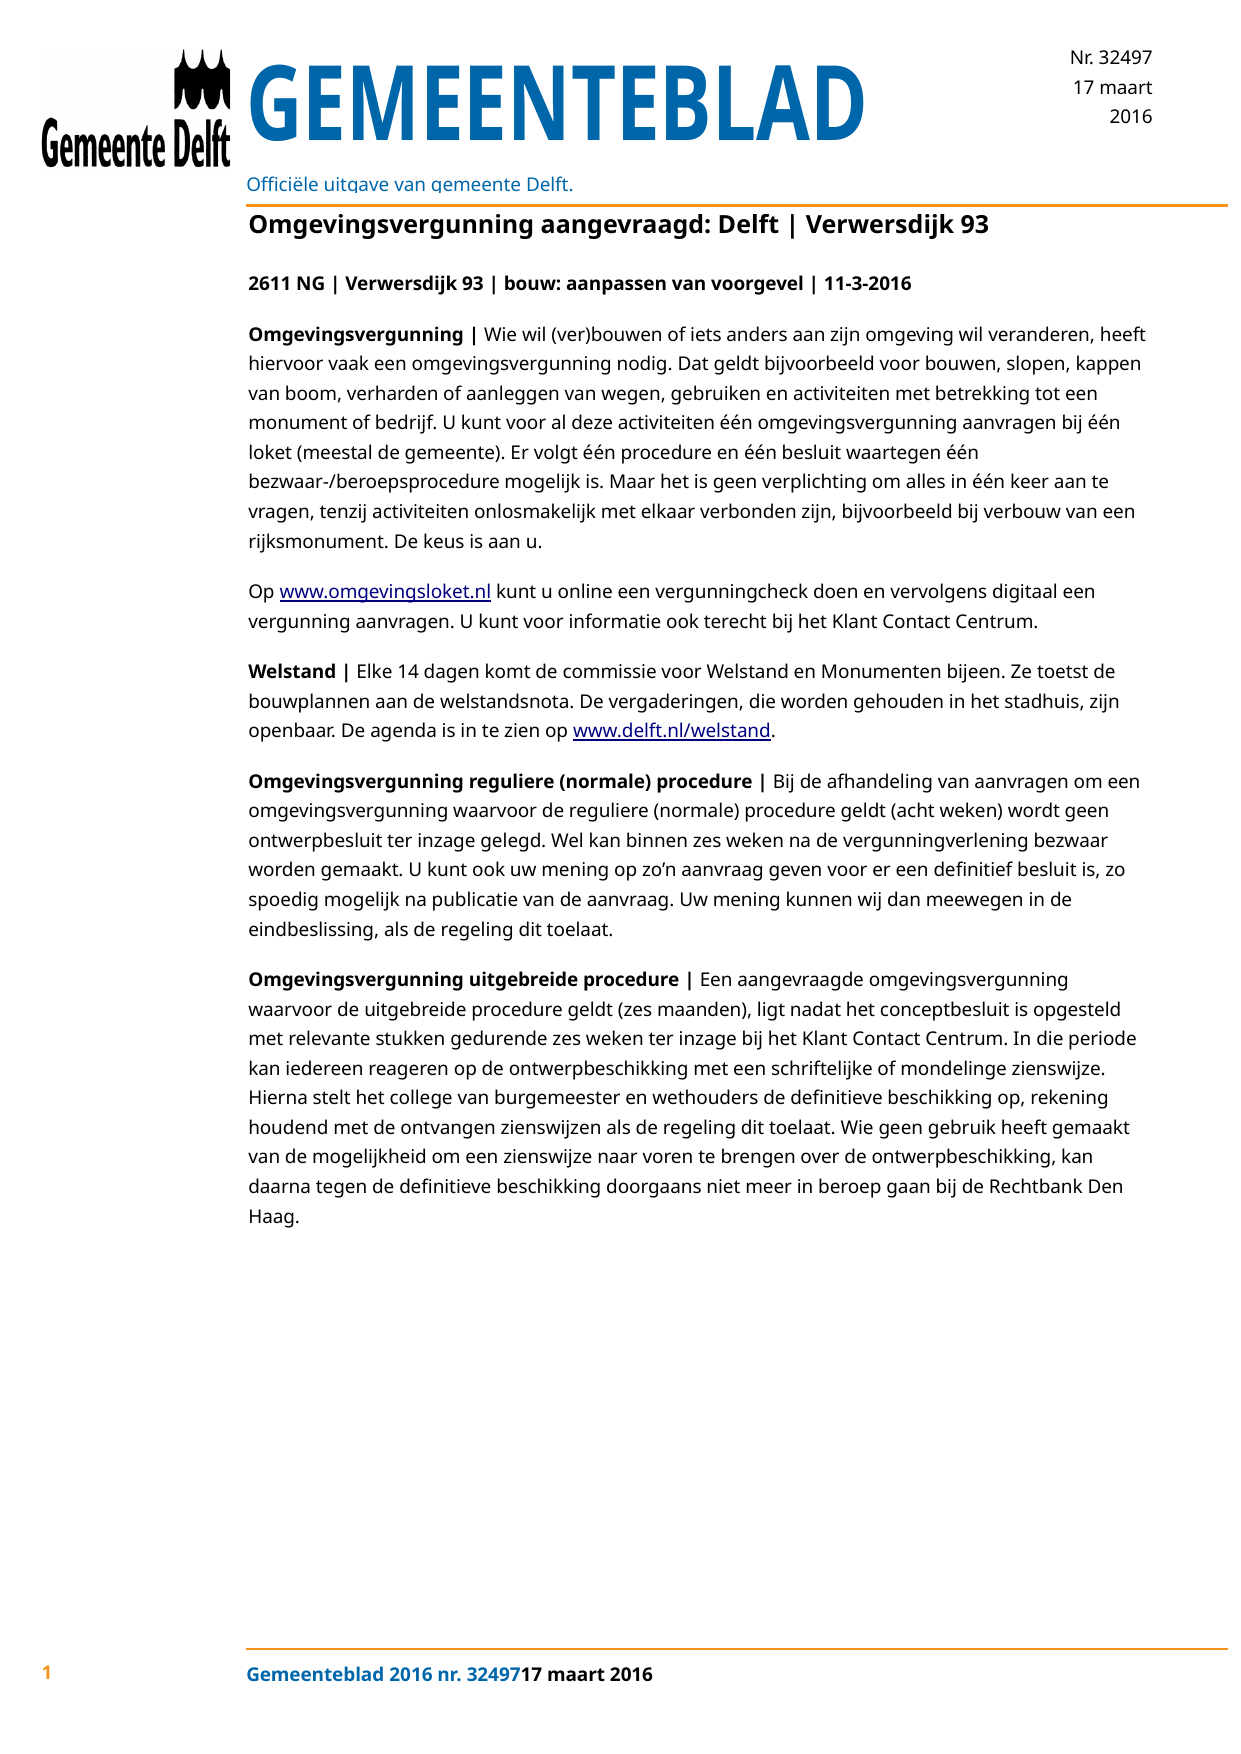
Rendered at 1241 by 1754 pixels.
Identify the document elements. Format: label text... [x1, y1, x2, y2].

picture [41, 47, 231, 172]
text Omgevingsvergunning aangevraagd: Delft | Verwersdijk 93 [248, 207, 1152, 241]
text Omgevingsvergunning uitgebreide procedure | Een aangevraagde omgevingsvergunning waarvoor de uitgebreide procedure geldt (zes maanden), ligt nadat het conceptbesluit is opgesteld met relevante stukken gedurende zes weken ter inzage bij het Klant Contact Centrum. In die periode kan iedereen reageren op de ontwerpbeschikking met een schriftelijke of mondelinge zienswijze. Hierna stelt het college van burgemeester en wethouders de definitieve beschikking op, rekening houdend met de ontvangen zienswijzen als de regeling dit toelaat. Wie geen gebruik heeft gemaakt van de mogelijkheid om een zienswijze naar voren te brengen over de ontwerpbeschikking, kan daarna tegen de definitieve beschikking doorgaans niet meer in beroep gaan bij de Rechtbank Den Haag. [248, 966, 1152, 1228]
text Omgevingsvergunning | Wie wil (ver)bouwen of iets anders aan zijn omgeving wil veranderen, heeft hiervoor vaak een omgevingsvergunning nodig. Dat geldt bijvoorbeeld voor bouwen, slopen, kappen van boom, verharden of aanleggen van wegen, gebruiken en activiteiten met betrekking tot een monument of bedrijf. U kunt voor al deze activiteiten één omgevingsvergunning aanvragen bij één loket (meestal de gemeente). Er volgt één procedure en één besluit waartegen één bezwaar-/beroepsprocedure mogelijk is. Maar het is geen verplichting om alles in één keer aan te vragen, tenzij activiteiten onlosmakelijk met elkaar verbonden zijn, bijvoorbeeld bij verbouw van een rijksmonument. De keus is aan u. [248, 321, 1152, 553]
text Welstand | Elke 14 dagen komt de commissie voor Welstand en Monumenten bijeen. Ze toetst de bouwplannen aan de welstandsnota. De vergaderingen, die worden gehouden in het stadhuis, zijn openbaar. De agenda is in te zien op www.delft.nl/welstand. [248, 658, 1152, 743]
text Omgevingsvergunning reguliere (normale) procedure | Bij de afhandeling van aanvragen om een omgevingsvergunning waarvoor de reguliere (normale) procedure geldt (acht weken) wordt geen ontwerpbesluit ter inzage gelegd. Wel kan binnen zes weken na de vergunningverlening bezwaar worden gemaakt. U kunt ook uw mening op zo’n aanvraag geven voor er een definitief besluit is, zo spoedig mogelijk na publicatie van de aanvraag. Uw mening kunnen wij dan meewegen in de eindbeslissing, als de regeling dit toelaat. [248, 768, 1152, 941]
text 2611 NG | Verwersdijk 93 | bouw: aanpassen van voorgevel | 11-3-2016 [248, 270, 1152, 296]
text Op www.omgevingsloket.nl kunt u online een vergunningcheck doen en vervolgens digitaal een vergunning aanvragen. U kunt voor informatie ook terecht bij het Klant Contact Centrum. [248, 578, 1152, 633]
